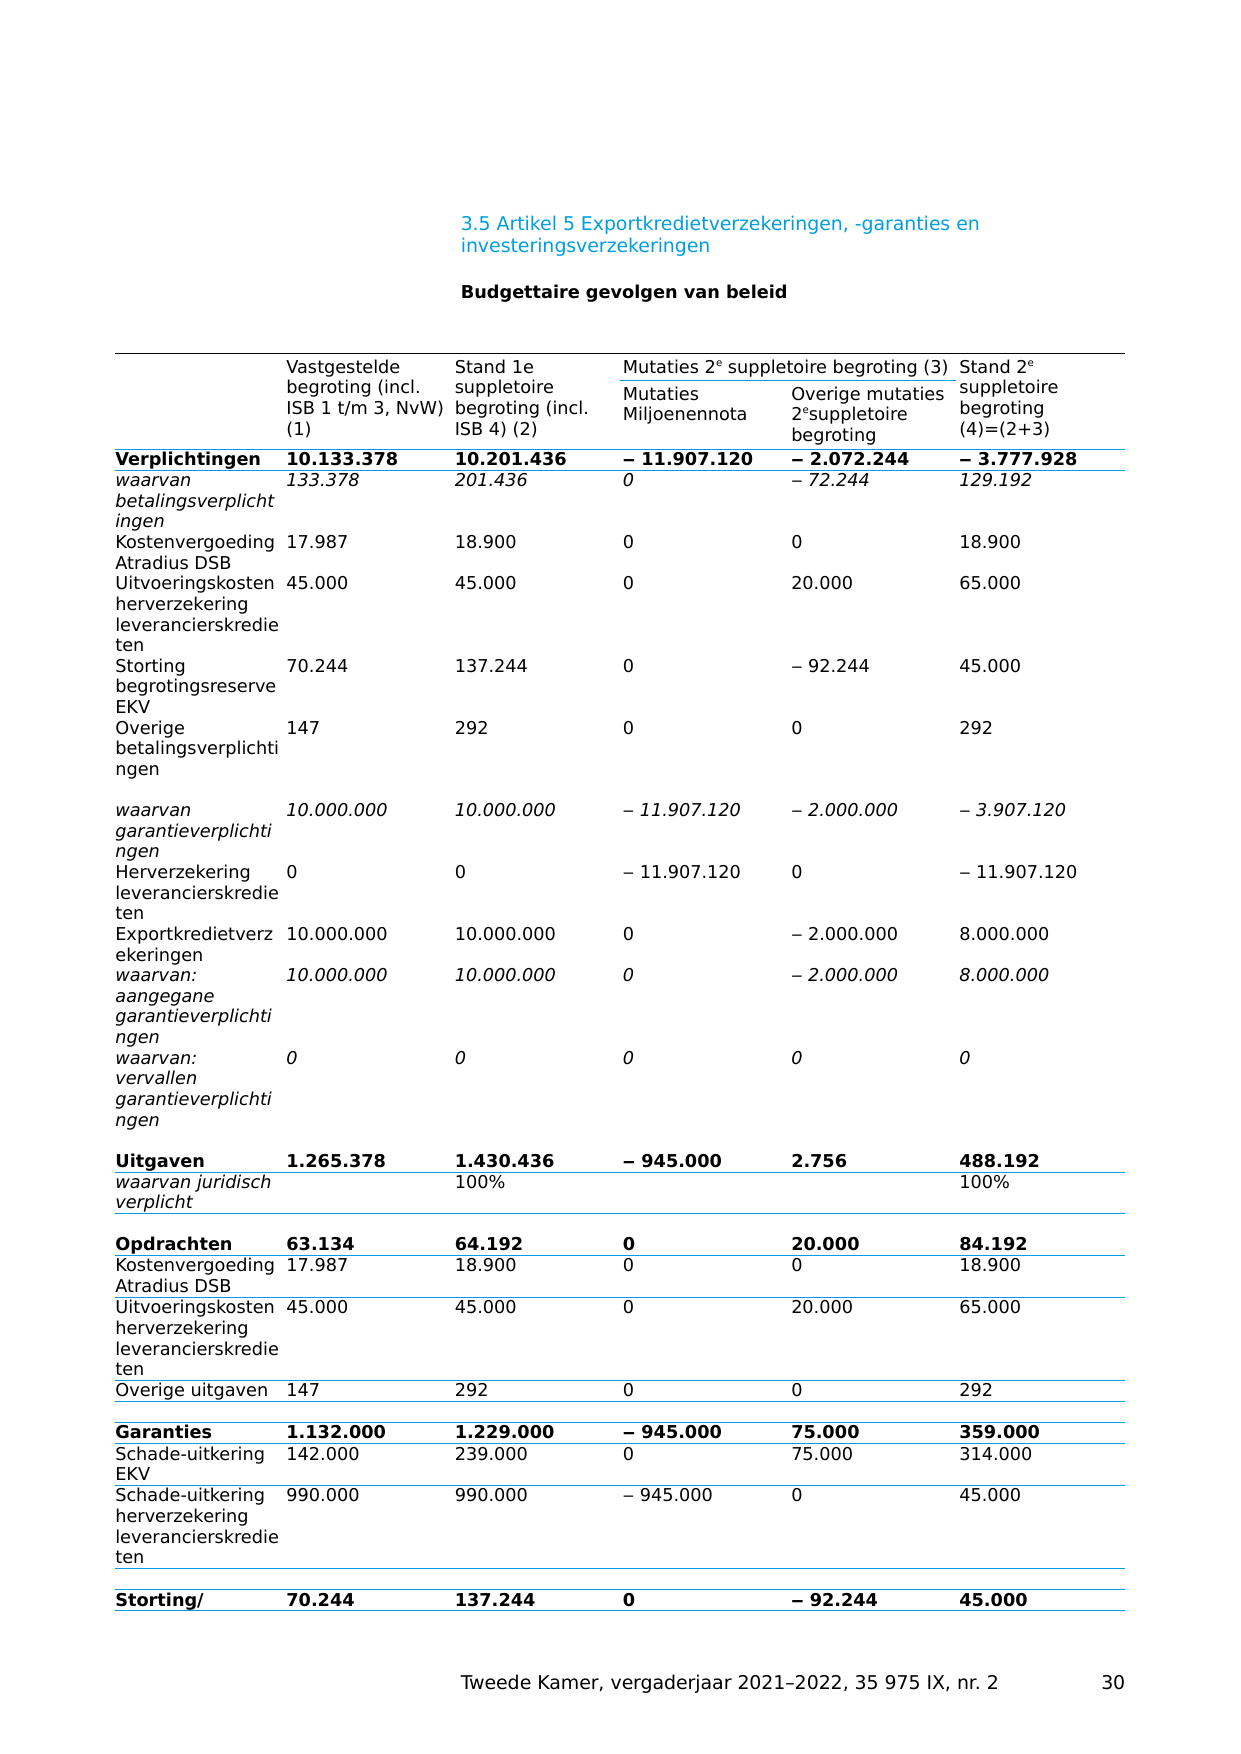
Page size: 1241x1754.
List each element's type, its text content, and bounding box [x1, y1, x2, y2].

table_cell 488.192 [956, 1151, 1125, 1171]
table_cell ‒ 92.244 [788, 656, 956, 718]
table_cell [283, 1214, 452, 1234]
table_cell ‒ 72.244 [788, 471, 956, 532]
table_cell 292 [956, 1381, 1125, 1401]
table_cell 0 [788, 1381, 956, 1401]
table_cell Stand 1e suppletoire begroting (incl. ISB 4) (2) [452, 354, 620, 448]
table_cell Mutaties Miljoenennota [620, 381, 788, 448]
table_cell 0 [788, 532, 956, 573]
table_cell ‒ 945.000 [620, 1486, 788, 1568]
table_cell 18.900 [452, 532, 620, 573]
table_cell 129.192 [956, 471, 1125, 532]
table_cell 0 [620, 1048, 788, 1130]
table_cell [115, 354, 283, 448]
table_cell 0 [283, 1048, 452, 1130]
table_cell Uitvoeringskosten herverzekering leverancierskredieten [115, 1298, 283, 1380]
table_cell 63.134 [283, 1234, 452, 1255]
table_cell 45.000 [283, 573, 452, 656]
table_cell [115, 780, 283, 800]
table_cell Uitgaven [115, 1151, 283, 1171]
table_cell 0 [620, 471, 788, 532]
table_cell 84.192 [956, 1234, 1125, 1255]
table_cell [956, 1214, 1125, 1234]
table_cell Schade-uitkering herverzekering leverancierskredieten [115, 1486, 283, 1568]
table_cell Overige mutaties 2esuppletoire begroting [788, 381, 956, 448]
table_cell 10.000.000 [452, 800, 620, 862]
table_cell 990.000 [283, 1486, 452, 1568]
table_cell 20.000 [788, 1298, 956, 1380]
table_cell 45.000 [956, 1590, 1125, 1610]
table_cell 1.430.436 [452, 1151, 620, 1171]
table_cell 0 [452, 862, 620, 924]
table_cell Mutaties 2e suppletoire begroting (3) [620, 354, 956, 380]
table_cell 292 [956, 718, 1125, 779]
table_cell Kostenvergoeding Atradius DSB [115, 1256, 283, 1297]
table_cell ‒ 945.000 [620, 1423, 788, 1443]
table_cell 18.900 [956, 1256, 1125, 1297]
table_cell 20.000 [788, 573, 956, 656]
table_cell 2.756 [788, 1151, 956, 1171]
table_cell [788, 780, 956, 800]
table_cell 45.000 [283, 1298, 452, 1380]
table_cell [115, 1402, 283, 1422]
table_cell 65.000 [956, 573, 1125, 656]
table_cell 1.229.000 [452, 1423, 620, 1443]
table_cell [115, 1130, 283, 1151]
table_cell [452, 780, 620, 800]
table_cell [452, 1130, 620, 1151]
table_cell ‒ 945.000 [620, 1151, 788, 1171]
table_cell [956, 1402, 1125, 1422]
table_cell Stand 2e suppletoire begroting (4)=(2+3) [956, 354, 1125, 448]
table_cell [956, 1130, 1125, 1151]
table_cell 100% [452, 1173, 620, 1213]
table_cell 292 [452, 718, 620, 779]
table_cell Overige betalingsverplichtingen [115, 718, 283, 779]
table_cell 0 [956, 1048, 1125, 1130]
table_cell waarvan betalingsverplichtingen [115, 471, 283, 532]
table_cell 10.133.378 [283, 450, 452, 469]
table_cell 20.000 [788, 1234, 956, 1255]
table_cell [956, 780, 1125, 800]
table_cell Schade-uitkering EKV [115, 1444, 283, 1485]
table_cell 100% [956, 1173, 1125, 1213]
title 3.5 Artikel 5 Exportkredietverzekeringen, -garanties en investeringsverzekeringen [461, 213, 1125, 257]
table_cell 8.000.000 [956, 965, 1125, 1048]
table_cell [452, 1214, 620, 1234]
table_cell 8.000.000 [956, 924, 1125, 965]
table_cell 17.987 [283, 532, 452, 573]
table_cell 75.000 [788, 1444, 956, 1485]
table_cell 0 [620, 1444, 788, 1485]
table_cell ‒ 2.000.000 [788, 924, 956, 965]
table_cell [620, 1173, 788, 1213]
table_cell 70.244 [283, 656, 452, 718]
table_cell 10.000.000 [283, 965, 452, 1048]
table_cell 0 [620, 965, 788, 1048]
table_cell [620, 1402, 788, 1422]
table_cell ‒ 2.000.000 [788, 965, 956, 1048]
table_cell 10.201.436 [452, 450, 620, 469]
table_cell 0 [788, 1048, 956, 1130]
table_cell 18.900 [956, 532, 1125, 573]
table_cell [788, 1130, 956, 1151]
table_cell 359.000 [956, 1423, 1125, 1443]
table_cell 133.378 [283, 471, 452, 532]
table_cell 0 [620, 573, 788, 656]
table_cell Vastgestelde begroting (incl. ISB 1 t/m 3, NvW) (1) [283, 354, 452, 448]
table_cell 18.900 [452, 1256, 620, 1297]
table_cell 1.265.378 [283, 1151, 452, 1171]
table_cell 0 [620, 924, 788, 965]
table_cell 75.000 [788, 1423, 956, 1443]
table_cell [115, 1569, 283, 1589]
table_cell 0 [620, 718, 788, 779]
table_cell Storting begrotingsreserve EKV [115, 656, 283, 718]
table_cell waarvan garantieverplichtingen [115, 800, 283, 862]
table_cell Garanties [115, 1423, 283, 1443]
table_cell 0 [452, 1048, 620, 1130]
table_cell ‒ 11.907.120 [620, 800, 788, 862]
table_cell [788, 1569, 956, 1589]
table_cell waarvan: vervallen garantieverplichtingen [115, 1048, 283, 1130]
table_cell ‒ 11.907.120 [620, 450, 788, 469]
table_cell 45.000 [452, 573, 620, 656]
table_cell Verplichtingen [115, 450, 283, 469]
table_cell Kostenvergoeding Atradius DSB [115, 532, 283, 573]
table_cell 239.000 [452, 1444, 620, 1485]
table_cell [452, 1402, 620, 1422]
table_cell 70.244 [283, 1590, 452, 1610]
table_cell 65.000 [956, 1298, 1125, 1380]
table_cell ‒ 3.777.928 [956, 450, 1125, 469]
table_cell ‒ 11.907.120 [956, 862, 1125, 924]
table_cell [452, 1569, 620, 1589]
table_cell 0 [788, 1256, 956, 1297]
table_cell 1.132.000 [283, 1423, 452, 1443]
table_cell Storting/ [115, 1590, 283, 1610]
table_cell ‒ 3.907.120 [956, 800, 1125, 862]
table_cell [283, 1402, 452, 1422]
table_cell waarvan: aangegane garantieverplichtingen [115, 965, 283, 1048]
table_cell [620, 1130, 788, 1151]
table_cell Herverzekering leverancierskredieten [115, 862, 283, 924]
table_cell 0 [620, 1381, 788, 1401]
table_cell 45.000 [956, 656, 1125, 718]
table_cell 137.244 [452, 1590, 620, 1610]
table_cell 10.000.000 [283, 800, 452, 862]
table_cell 0 [788, 1486, 956, 1568]
table_cell 990.000 [452, 1486, 620, 1568]
table_cell Exportkredietverzekeringen [115, 924, 283, 965]
table_cell ‒ 11.907.120 [620, 862, 788, 924]
table_cell ‒ 2.072.244 [788, 450, 956, 469]
table_cell 201.436 [452, 471, 620, 532]
table_cell 45.000 [452, 1298, 620, 1380]
table_cell Opdrachten [115, 1234, 283, 1255]
table_cell [788, 1402, 956, 1422]
table_cell 10.000.000 [452, 965, 620, 1048]
table_cell [283, 1569, 452, 1589]
table_header Tabel 12 Budgettaire gevolgen van beleid artikel 5 Exportkredietverzekeringen, -garanties en investeringsverzekeringen (bedragen x € 1.000) [115, 305, 1125, 353]
table_cell 147 [283, 1381, 452, 1401]
table_cell 142.000 [283, 1444, 452, 1485]
table_cell [620, 1214, 788, 1234]
table_cell [283, 1173, 452, 1213]
table_cell 45.000 [956, 1486, 1125, 1568]
table_cell 137.244 [452, 656, 620, 718]
table_cell 0 [788, 862, 956, 924]
table_cell 292 [452, 1381, 620, 1401]
table_cell 147 [283, 718, 452, 779]
table_cell [620, 1569, 788, 1589]
table_cell waarvan juridisch verplicht [115, 1173, 283, 1213]
table_cell [956, 1569, 1125, 1589]
table_cell 17.987 [283, 1256, 452, 1297]
table_cell 0 [620, 1590, 788, 1610]
table_cell [283, 1130, 452, 1151]
text Budgettaire gevolgen van beleid [461, 280, 1125, 303]
table_cell ‒ 92.244 [788, 1590, 956, 1610]
table_cell 10.000.000 [283, 924, 452, 965]
table_cell 0 [620, 532, 788, 573]
table_cell [788, 1214, 956, 1234]
table_cell 0 [788, 718, 956, 779]
table_cell [788, 1173, 956, 1213]
table_cell ‒ 2.000.000 [788, 800, 956, 862]
table_cell 0 [620, 1298, 788, 1380]
table_cell Overige uitgaven [115, 1381, 283, 1401]
table_cell 0 [620, 1256, 788, 1297]
table_cell [620, 780, 788, 800]
table_cell [115, 1214, 283, 1234]
table_cell [283, 780, 452, 800]
table_cell 314.000 [956, 1444, 1125, 1485]
table_cell 0 [620, 656, 788, 718]
table_cell 10.000.000 [452, 924, 620, 965]
table_cell 0 [283, 862, 452, 924]
table_cell Uitvoeringskosten herverzekering leverancierskredieten [115, 573, 283, 656]
table_cell 0 [620, 1234, 788, 1255]
table_cell 64.192 [452, 1234, 620, 1255]
